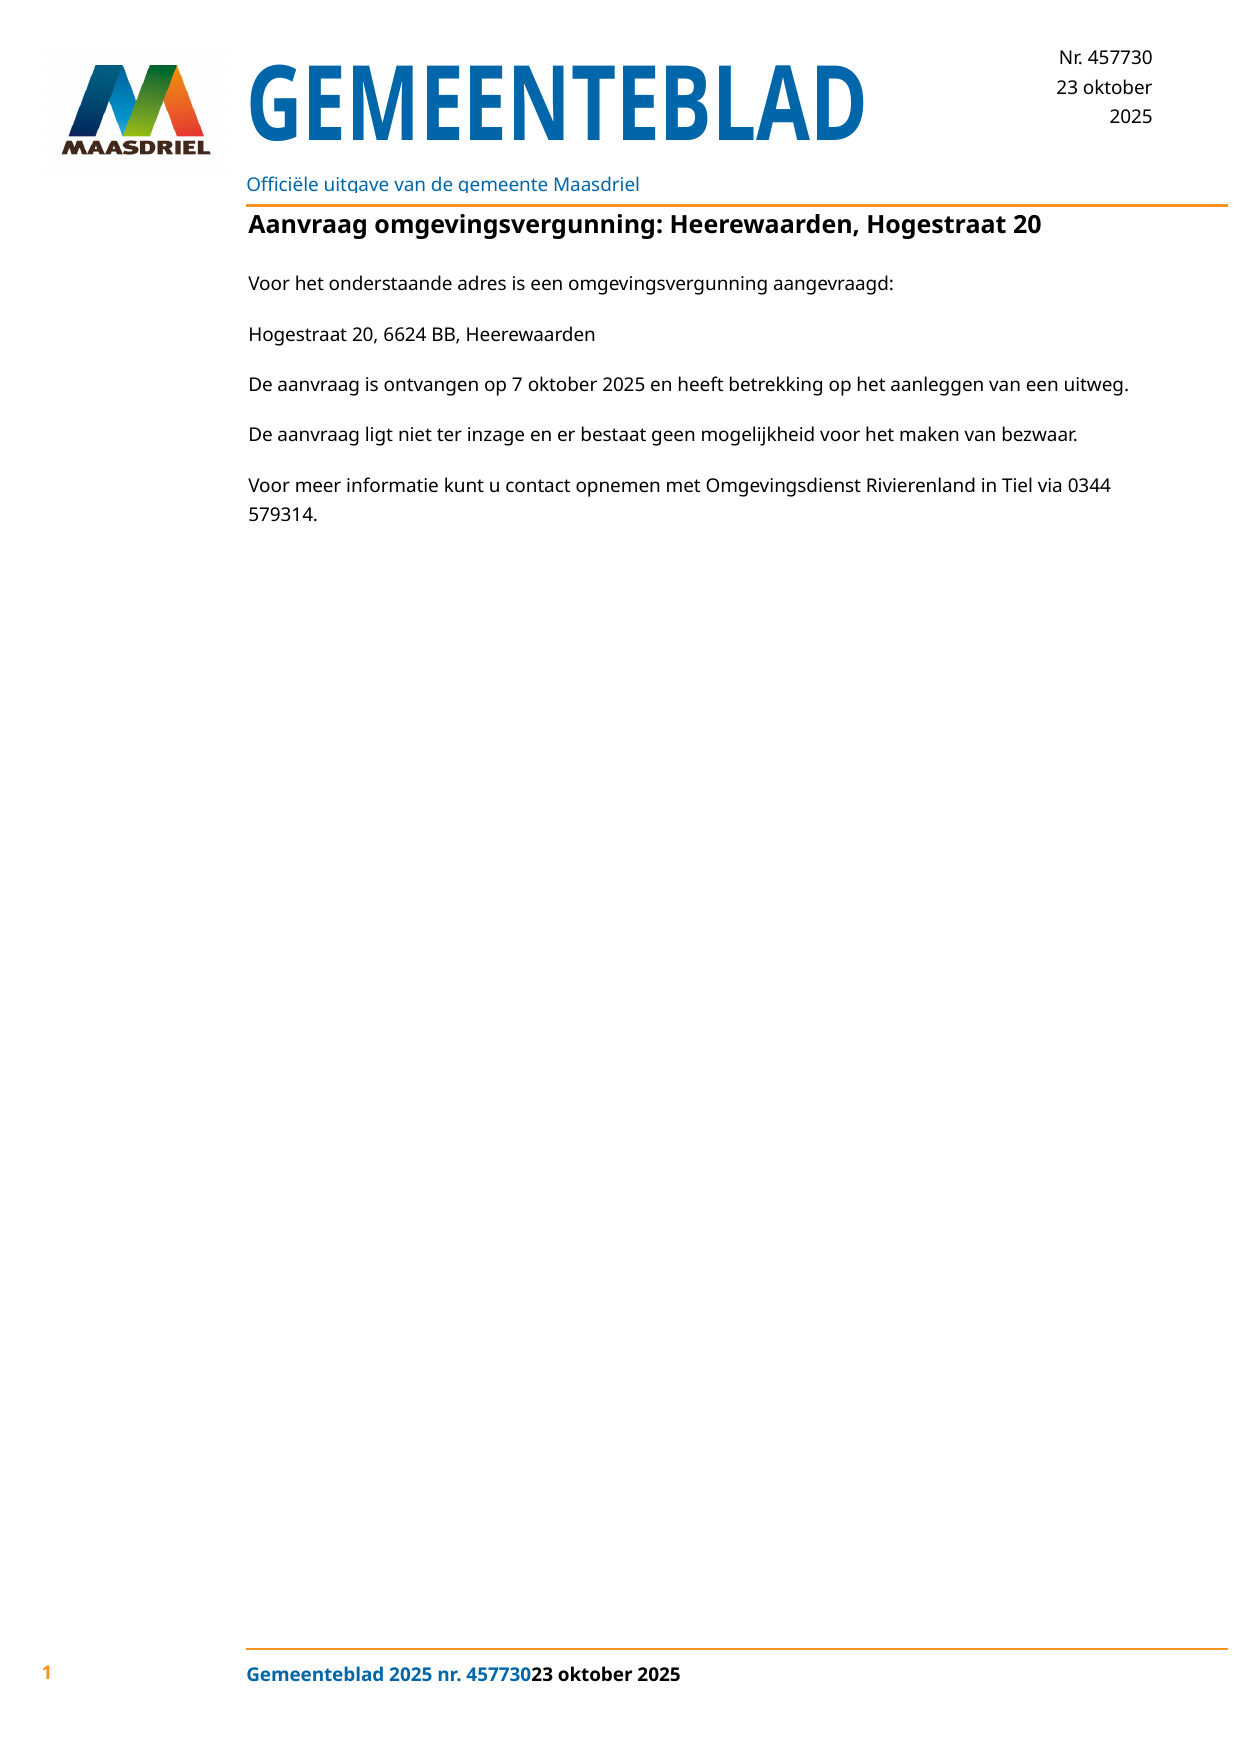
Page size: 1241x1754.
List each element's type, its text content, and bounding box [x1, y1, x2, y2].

picture [41, 47, 231, 172]
text Aanvraag omgevingsvergunning: Heerewaarden, Hogestraat 20 [248, 207, 1152, 241]
text Voor meer informatie kunt u contact opnemen met Omgevingsdienst Rivierenland in Tiel via 0344 579314. [248, 472, 1152, 527]
text De aanvraag ligt niet ter inzage en er bestaat geen mogelijkheid voor het maken van bezwaar. [248, 422, 1152, 447]
text De aanvraag is ontvangen op 7 oktober 2025 en heeft betrekking op het aanleggen van een uitweg. [248, 371, 1152, 397]
text Hogestraat 20, 6624 BB, Heerewaarden [248, 321, 1152, 346]
text Voor het onderstaande adres is een omgevingsvergunning aangevraagd: [248, 270, 1152, 296]
